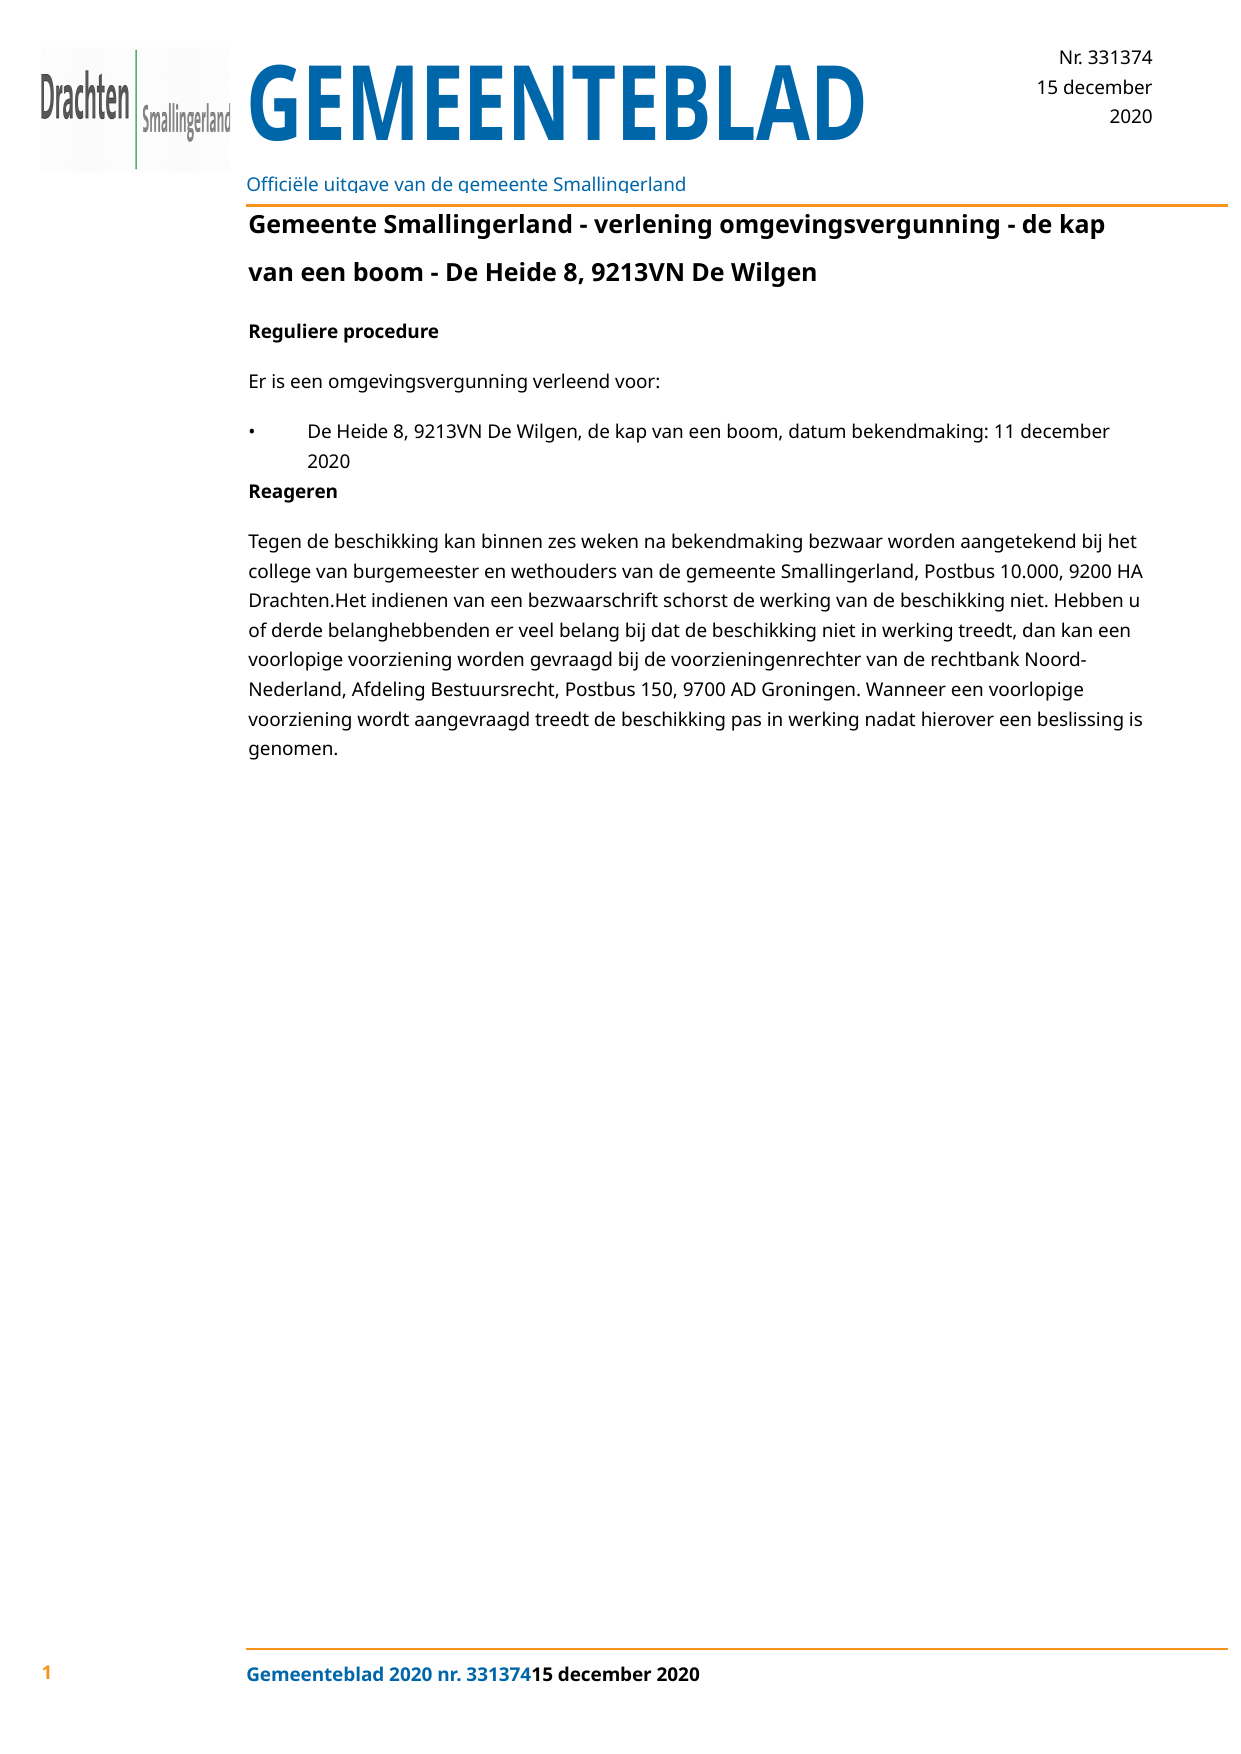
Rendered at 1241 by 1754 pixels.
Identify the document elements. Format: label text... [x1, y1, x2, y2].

text Er is een omgevingsvergunning verleend voor: [248, 368, 1152, 394]
text Reageren [248, 478, 1152, 504]
text Gemeente Smallingerland - verlening omgevingsvergunning - de kap van een boom - De Heide 8, 9213VN De Wilgen [248, 207, 1152, 288]
list De Heide 8, 9213VN De Wilgen, de kap van een boom, datum bekendmaking: 11 december 2020 [248, 419, 1152, 474]
text Reguliere procedure [248, 318, 1152, 344]
picture [41, 47, 231, 172]
text Tegen de beschikking kan binnen zes weken na bekendmaking bezwaar worden aangetekend bij het college van burgemeester en wethouders van de gemeente Smallingerland, Postbus 10.000, 9200 HA Drachten.Het indienen van een bezwaarschrift schorst de werking van de beschikking niet. Hebben u of derde belanghebbenden er veel belang bij dat de beschikking niet in werking treedt, dan kan een voorlopige voorziening worden gevraagd bij de voorzieningenrechter van de rechtbank Noord-Nederland, Afdeling Bestuursrecht, Postbus 150, 9700 AD Groningen. Wanneer een voorlopige voorziening wordt aangevraagd treedt de beschikking pas in werking nadat hierover een beslissing is genomen. [248, 528, 1152, 761]
